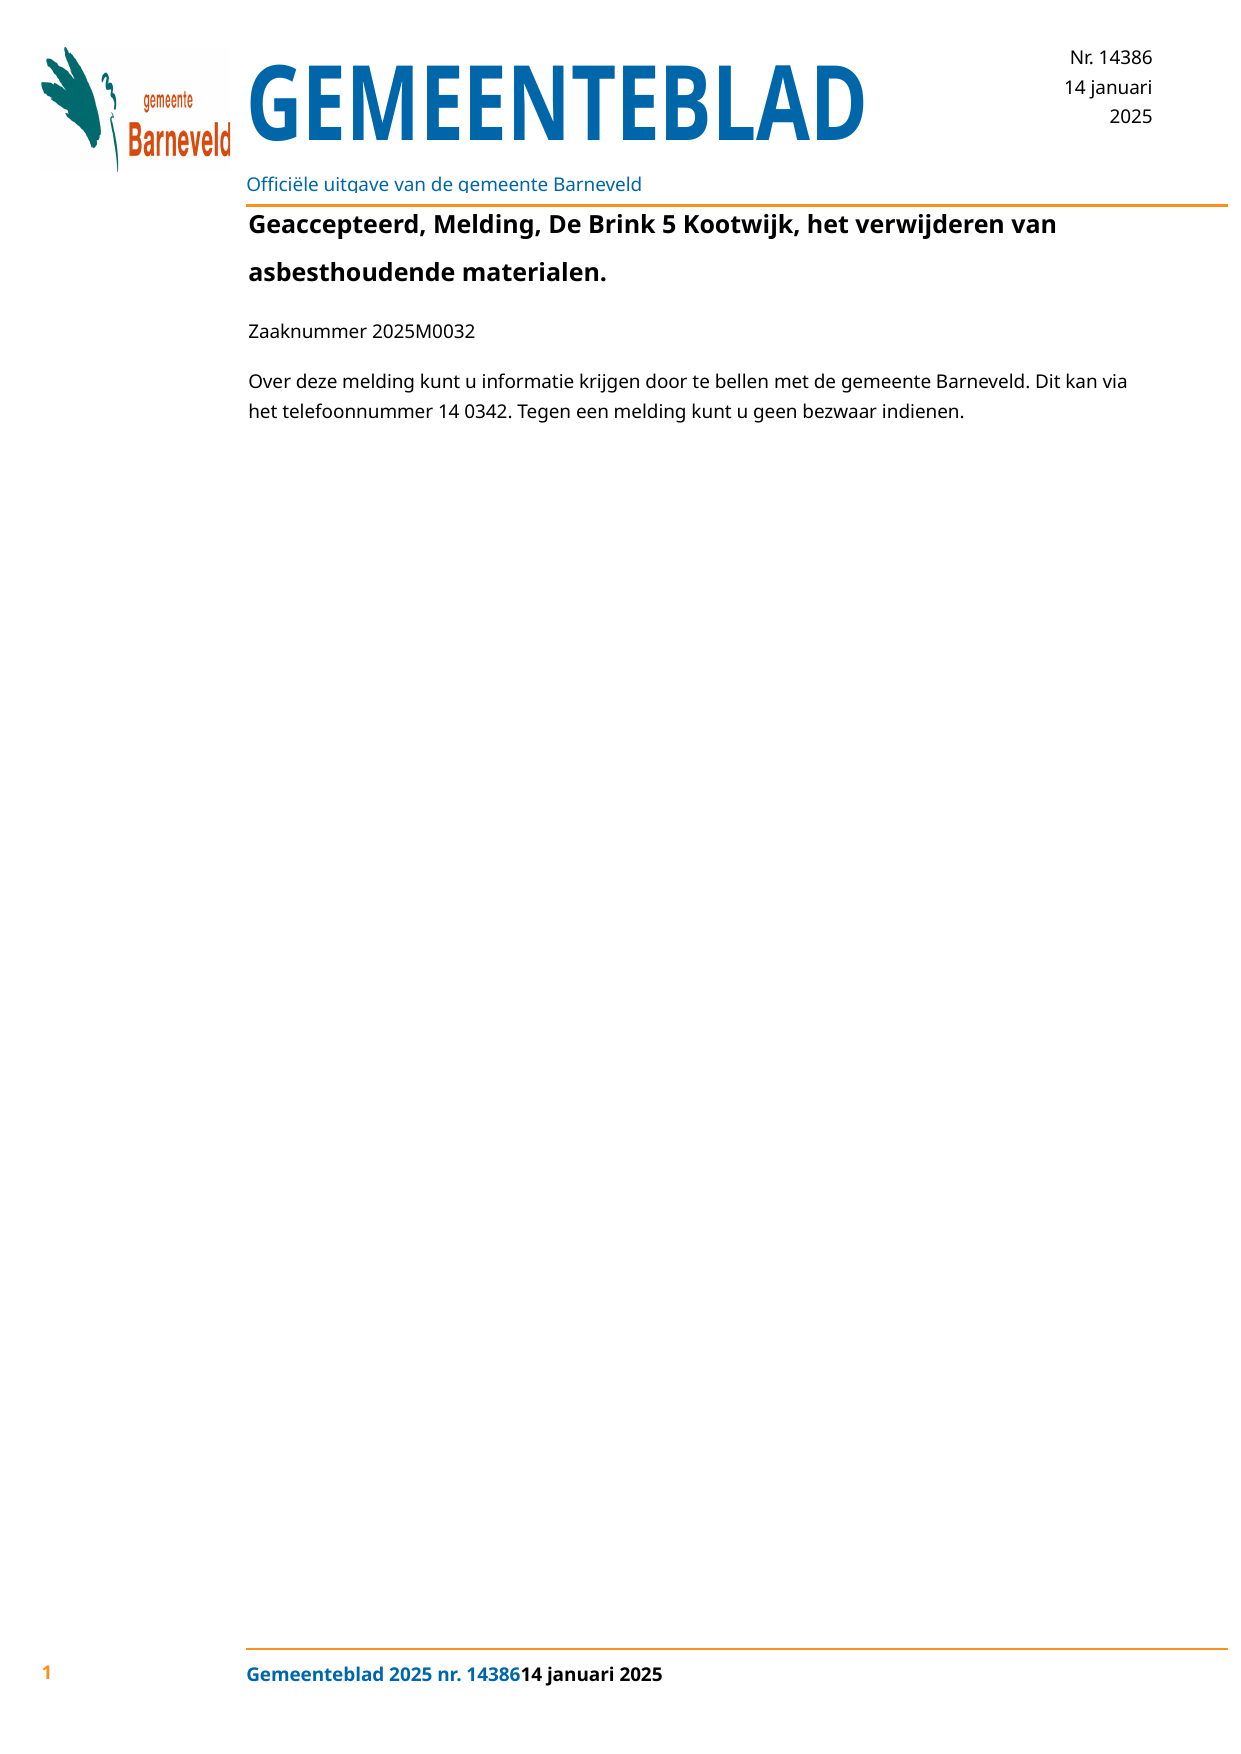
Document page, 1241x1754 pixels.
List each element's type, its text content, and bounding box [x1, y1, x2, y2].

text Over deze melding kunt u informatie krijgen door te bellen met de gemeente Barneveld. Dit kan via het telefoonnummer 14 0342. Tegen een melding kunt u geen bezwaar indienen. [248, 368, 1152, 424]
text Geaccepteerd, Melding, De Brink 5 Kootwijk, het verwijderen van asbesthoudende materialen. [248, 207, 1152, 288]
picture [41, 47, 231, 172]
text Zaaknummer 2025M0032 [248, 318, 1152, 344]
